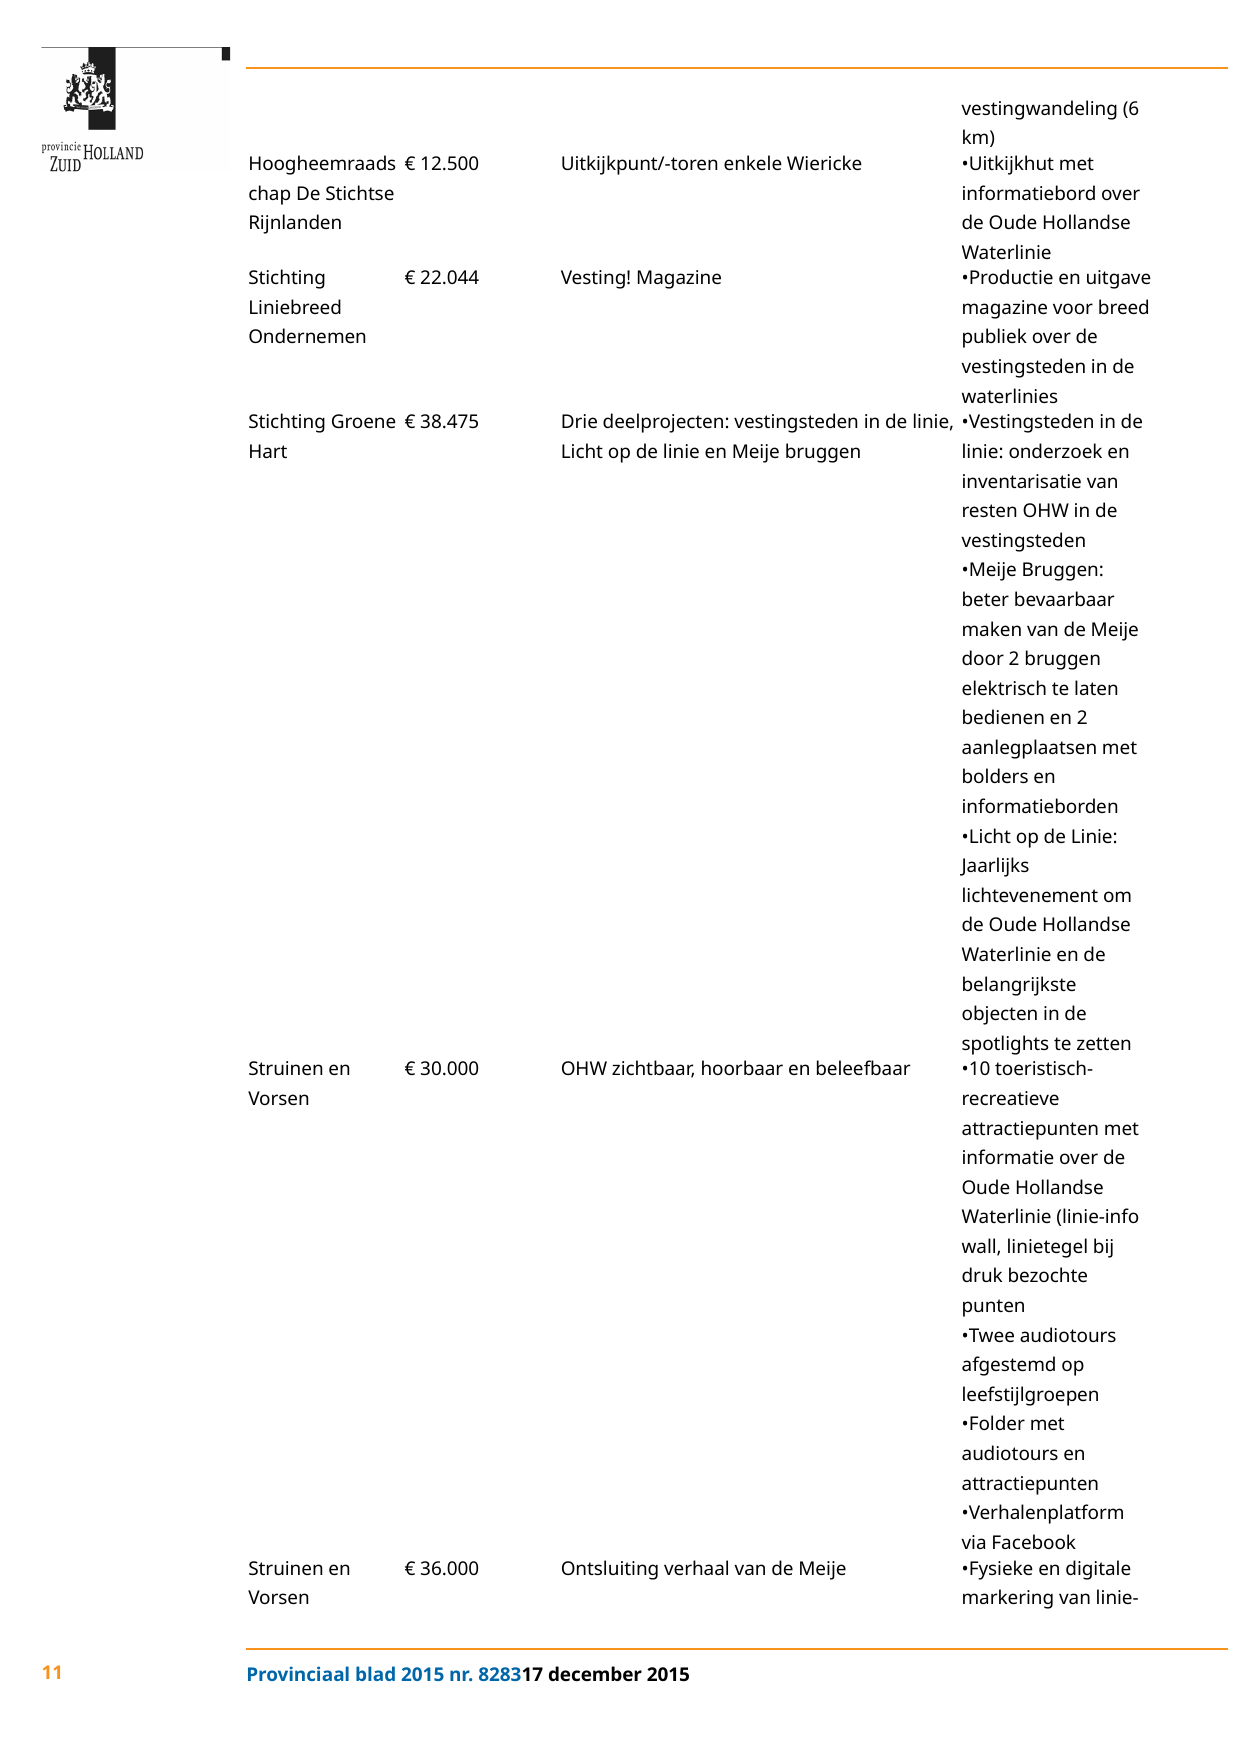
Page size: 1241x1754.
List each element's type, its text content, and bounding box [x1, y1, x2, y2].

table_cell € 22.044 [404, 265, 561, 409]
table_cell Struinen en Vorsen [248, 1555, 404, 1610]
table_cell Hoogheemraadschap De Stichtse Rijnlanden [248, 150, 404, 264]
table_cell [561, 95, 961, 150]
table_cell Ontsluiting verhaal van de Meije [561, 1555, 961, 1610]
table_cell Struinen en Vorsen [248, 1056, 404, 1555]
table_cell •10 toeristisch-recreatieve attractiepunten met informatie over de Oude Hollandse Waterlinie (linie-info wall, linietegel bij druk bezochte punten •Twee audiotours afgestemd op leefstijlgroepen •Folder met audiotours en attractiepunten •Verhalenplatform via Facebook [961, 1056, 1152, 1555]
table_cell € 38.475 [404, 409, 561, 1056]
table_cell Stichting Liniebreed Ondernemen [248, 265, 404, 409]
table_cell •Productie en uitgave magazine voor breed publiek over de vestingsteden in de waterlinies [961, 265, 1152, 409]
table_cell Vesting! Magazine [561, 265, 961, 409]
table_cell Uitkijkpunt/-toren enkele Wiericke [561, 150, 961, 264]
table_cell vestingwandeling (6 km) [961, 95, 1152, 150]
picture [41, 47, 231, 172]
table_cell [404, 95, 561, 150]
table_cell •Vestingsteden in de linie: onderzoek en inventarisatie van resten OHW in de vestingsteden •Meije Bruggen: beter bevaarbaar maken van de Meije door 2 bruggen elektrisch te laten bedienen en 2 aanlegplaatsen met bolders en informatieborden •Licht op de Linie: Jaarlijks lichtevenement om de Oude Hollandse Waterlinie en de belangrijkste objecten in de spotlights te zetten [961, 409, 1152, 1056]
table_cell € 12.500 [404, 150, 561, 264]
table_cell € 36.000 [404, 1555, 561, 1610]
table_cell •Uitkijkhut met informatiebord over de Oude Hollandse Waterlinie [961, 150, 1152, 264]
table_cell OHW zichtbaar, hoorbaar en beleefbaar [561, 1056, 961, 1555]
table_cell € 30.000 [404, 1056, 561, 1555]
table_cell •Fysieke en digitale markering van linie- [961, 1555, 1152, 1610]
table_cell Stichting Groene Hart [248, 409, 404, 1056]
table_cell Drie deelprojecten: vestingsteden in de linie, Licht op de linie en Meije bruggen [561, 409, 961, 1056]
table_cell [248, 95, 404, 150]
